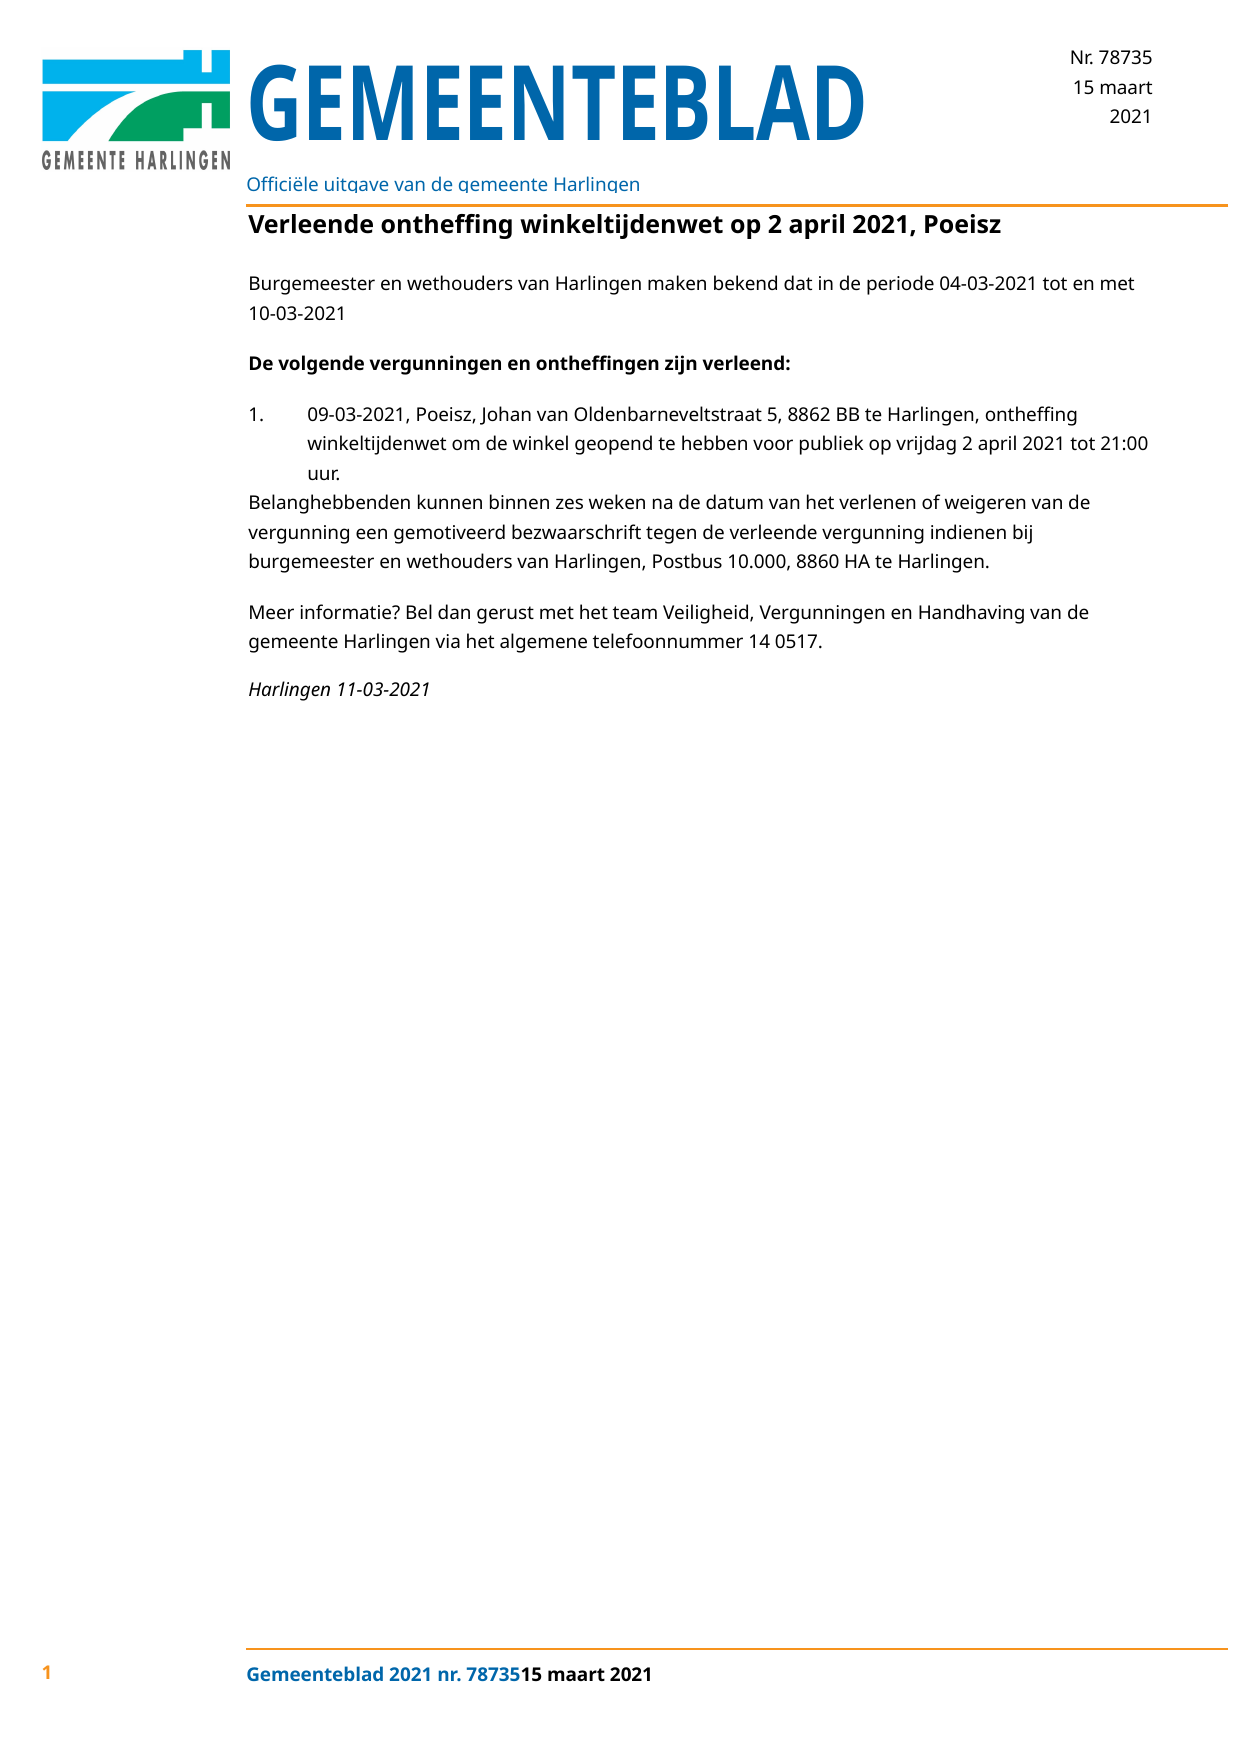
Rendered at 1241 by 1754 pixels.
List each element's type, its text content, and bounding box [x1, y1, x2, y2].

text Meer informatie? Bel dan gerust met het team Veiligheid, Vergunningen en Handhaving van de gemeente Harlingen via het algemene telefoonnummer 14 0517. [248, 599, 1152, 654]
text Harlingen 11-03-2021 [248, 676, 1152, 702]
text Burgemeester en wethouders van Harlingen maken bekend dat in de periode 04-03-2021 tot en met 10-03-2021 [248, 270, 1152, 326]
text Belanghebbenden kunnen binnen zes weken na de datum van het verlenen of weigeren van de vergunning een gemotiveerd bezwaarschrift tegen de verleende vergunning indienen bij burgemeester en wethouders van Harlingen, Postbus 10.000, 8860 HA te Harlingen. [248, 489, 1152, 574]
text Verleende ontheffing winkeltijdenwet op 2 april 2021, Poeisz [248, 207, 1152, 241]
picture [41, 47, 231, 172]
text De volgende vergunningen en ontheffingen zijn verleend: [248, 350, 1152, 376]
list 09-03-2021, Poeisz, Johan van Oldenbarneveltstraat 5, 8862 BB te Harlingen, ontheffing winkeltijdenwet om de winkel geopend te hebben voor publiek op vrijdag 2 april 2021 tot 21:00 uur. [248, 401, 1152, 486]
